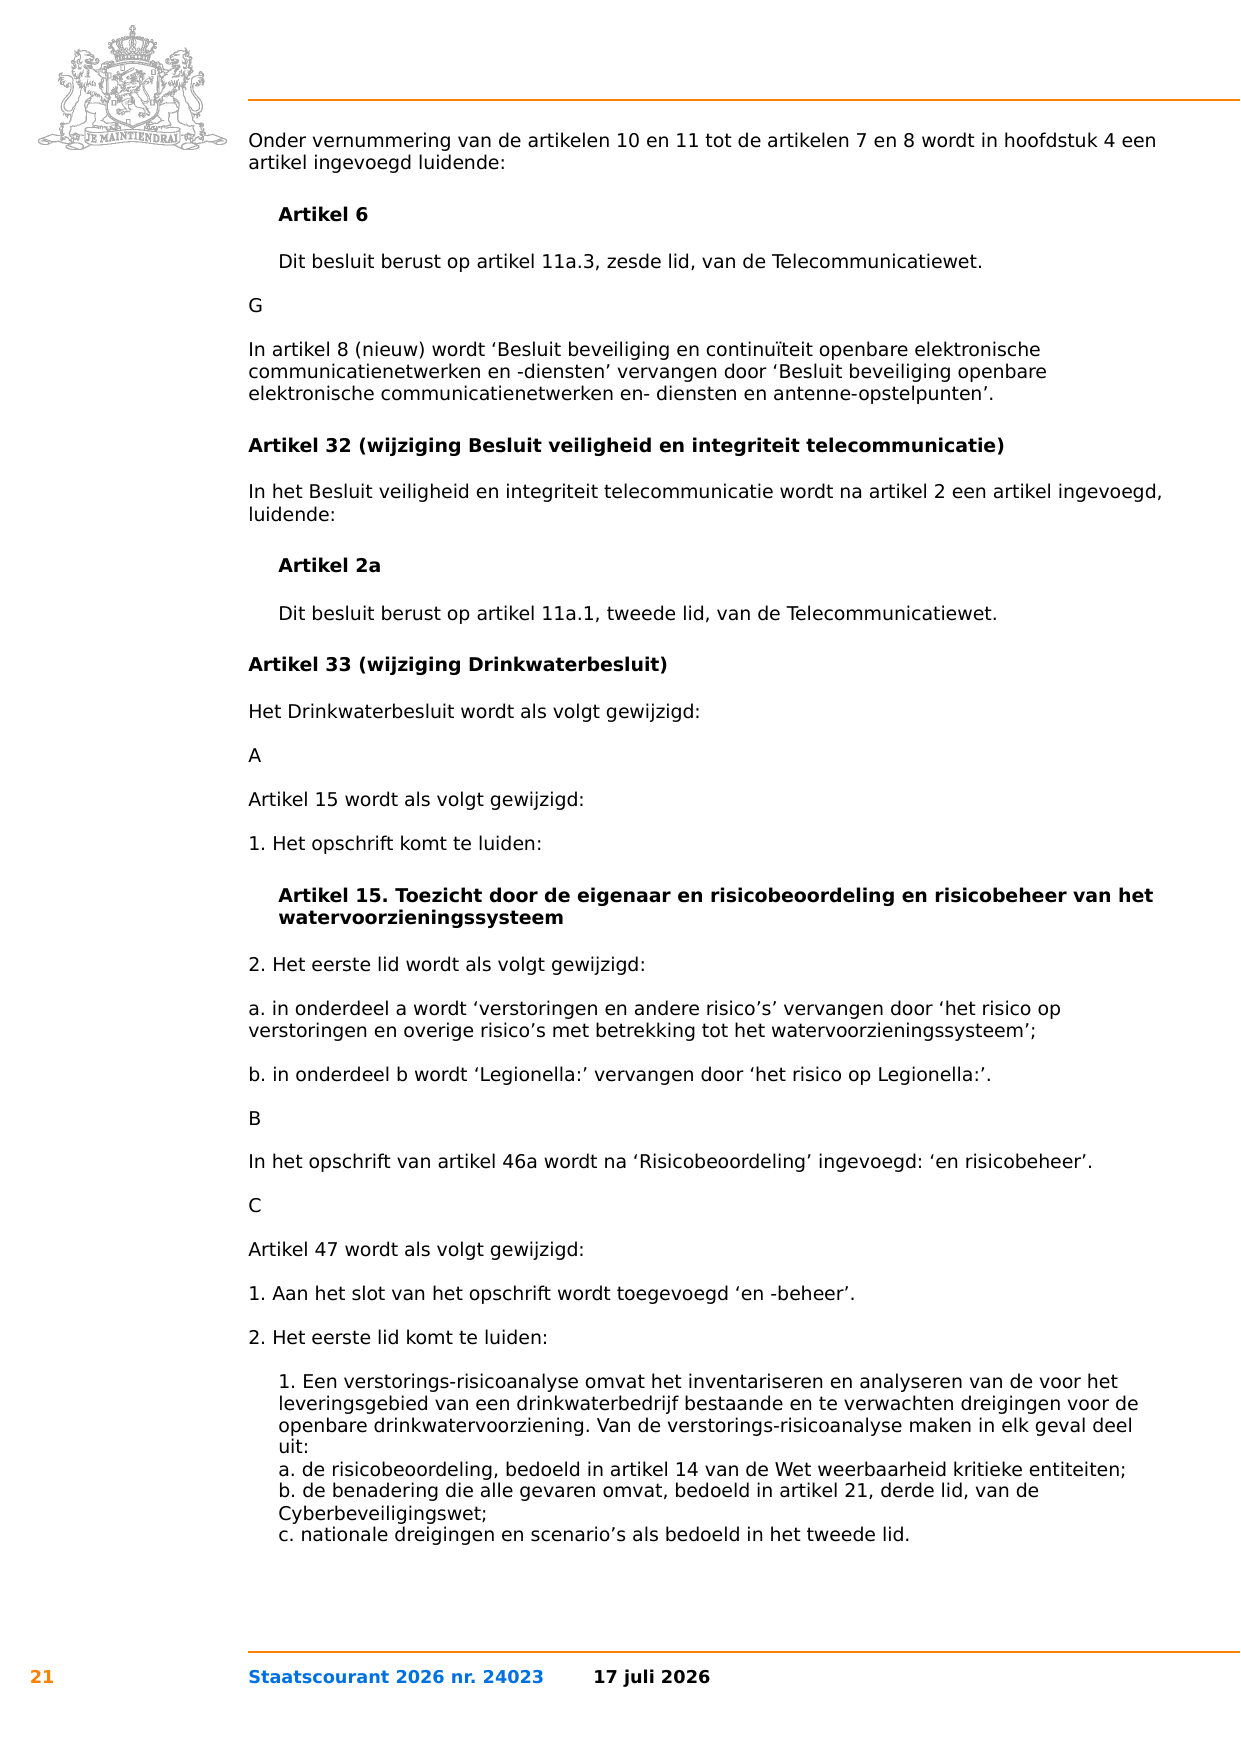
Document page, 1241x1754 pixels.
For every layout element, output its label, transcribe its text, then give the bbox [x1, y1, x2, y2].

text a. de risicobeoordeling, bedoeld in artikel 14 van de Wet weerbaarheid kritieke entiteiten; [278, 1458, 1163, 1480]
text 1. Het opschrift komt te luiden: [248, 833, 1163, 855]
text A [248, 745, 1163, 767]
text 1. Een verstorings-risicoanalyse omvat het inventariseren en analyseren van de voor het leveringsgebied van een drinkwaterbedrijf bestaande en te verwachten dreigingen voor de openbare drinkwatervoorziening. Van de verstorings-risicoanalyse maken in elk geval deel uit: [278, 1371, 1163, 1458]
text Dit besluit berust op artikel 11a.1, tweede lid, van de Telecommunicatiewet. [278, 602, 1163, 624]
text In het Besluit veiligheid en integriteit telecommunicatie wordt na artikel 2 een artikel ingevoegd, luidende: [248, 481, 1163, 525]
text B [248, 1107, 1163, 1129]
text 2. Het eerste lid wordt als volgt gewijzigd: [248, 954, 1163, 976]
text Onder vernummering van de artikelen 10 en 11 tot de artikelen 7 en 8 wordt in hoofdstuk 4 een artikel ingevoegd luidende: [248, 130, 1163, 174]
subtitle Artikel 6 [278, 204, 1163, 226]
text Dit besluit berust op artikel 11a.3, zesde lid, van de Telecommunicatiewet. [278, 251, 1163, 273]
text c. nationale dreigingen en scenario’s als bedoeld in het tweede lid. [278, 1524, 1163, 1546]
subtitle Artikel 2a [278, 555, 1163, 577]
subtitle Artikel 33 (wijziging Drinkwaterbesluit) [248, 654, 1163, 676]
text 1. Aan het slot van het opschrift wordt toegevoegd ‘en -beheer’. [248, 1283, 1163, 1305]
text a. in onderdeel a wordt ‘verstoringen en andere risico’s’ vervangen door ‘het risico op verstoringen en overige risico’s met betrekking tot het watervoorzieningssysteem’; [248, 998, 1163, 1042]
subtitle Artikel 32 (wijziging Besluit veiligheid en integriteit telecommunicatie) [248, 434, 1163, 456]
text C [248, 1195, 1163, 1217]
text Het Drinkwaterbesluit wordt als volgt gewijzigd: [248, 701, 1163, 723]
text Artikel 15 wordt als volgt gewijzigd: [248, 789, 1163, 811]
text G [248, 295, 1163, 317]
text b. in onderdeel b wordt ‘Legionella:’ vervangen door ‘het risico op Legionella:’. [248, 1063, 1163, 1086]
text b. de benadering die alle gevaren omvat, bedoeld in artikel 21, derde lid, van de Cyberbeveiligingswet; [278, 1480, 1163, 1524]
subtitle Artikel 15. Toezicht door de eigenaar en risicobeoordeling en risicobeheer van het watervoorzieningssysteem [278, 885, 1163, 929]
text Artikel 47 wordt als volgt gewijzigd: [248, 1239, 1163, 1261]
text 2. Het eerste lid komt te luiden: [248, 1327, 1163, 1349]
text In artikel 8 (nieuw) wordt ‘Besluit beveiliging en continuïteit openbare elektronische communicatienetwerken en -diensten’ vervangen door ‘Besluit beveiliging openbare elektronische communicatienetwerken en- diensten en antenne-opstelpunten’. [248, 338, 1163, 404]
picture [38, 25, 227, 150]
text In het opschrift van artikel 46a wordt na ‘Risicobeoordeling’ ingevoegd: ‘en risicobeheer’. [248, 1151, 1163, 1173]
